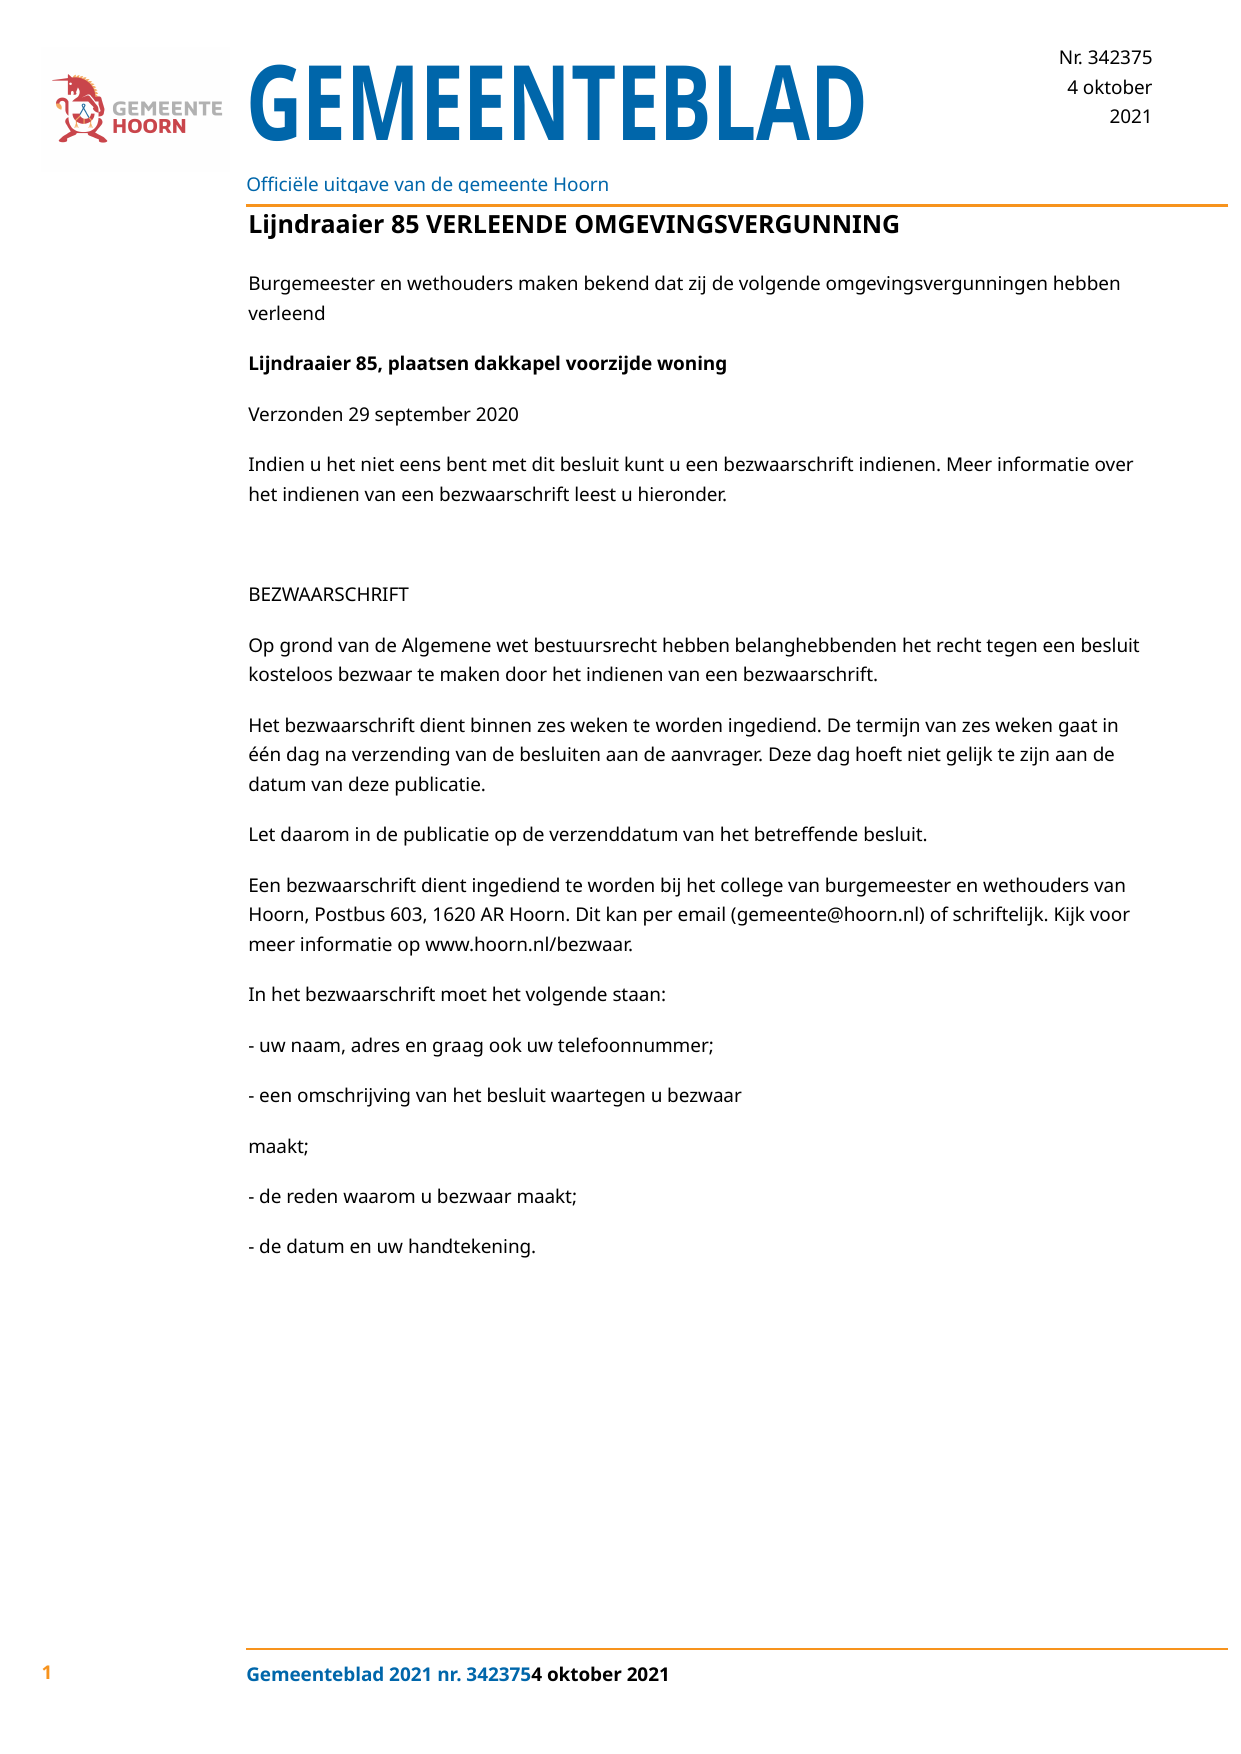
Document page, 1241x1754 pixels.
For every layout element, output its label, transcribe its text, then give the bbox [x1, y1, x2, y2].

text - de reden waarom u bezwaar maakt; [248, 1183, 1152, 1209]
text Lijndraaier 85, plaatsen dakkapel voorzijde woning [248, 350, 1152, 376]
text maakt; [248, 1133, 1152, 1158]
picture [41, 47, 231, 172]
text Het bezwaarschrift dient binnen zes weken te worden ingediend. De termijn van zes weken gaat in één dag na verzending van de besluiten aan de aanvrager. Deze dag hoeft niet gelijk te zijn aan de datum van deze publicatie. [248, 712, 1152, 797]
text Let daarom in de publicatie op de verzenddatum van het betreffende besluit. [248, 822, 1152, 847]
text Verzonden 29 september 2020 [248, 401, 1152, 426]
text Lijndraaier 85 VERLEENDE OMGEVINGSVERGUNNING [248, 207, 1152, 241]
text - uw naam, adres en graag ook uw telefoonnummer; [248, 1032, 1152, 1058]
text Een bezwaarschrift dient ingediend te worden bij het college van burgemeester en wethouders van Hoorn, Postbus 603, 1620 AR Hoorn. Dit kan per email (gemeente@hoorn.nl) of schriftelijk. Kijk voor meer informatie op www.hoorn.nl/bezwaar. [248, 872, 1152, 957]
text In het bezwaarschrift moet het volgende staan: [248, 982, 1152, 1007]
text - de datum en uw handtekening. [248, 1234, 1152, 1259]
text BEZWAARSCHRIFT [248, 582, 1152, 607]
text Indien u het niet eens bent met dit besluit kunt u een bezwaarschrift indienen. Meer informatie over het indienen van een bezwaarschrift leest u hieronder. [248, 451, 1152, 506]
text Burgemeester en wethouders maken bekend dat zij de volgende omgevingsvergunningen hebben verleend [248, 270, 1152, 326]
text - een omschrijving van het besluit waartegen u bezwaar [248, 1082, 1152, 1108]
text Op grond van de Algemene wet bestuursrecht hebben belanghebbenden het recht tegen een besluit kosteloos bezwaar te maken door het indienen van een bezwaarschrift. [248, 632, 1152, 687]
